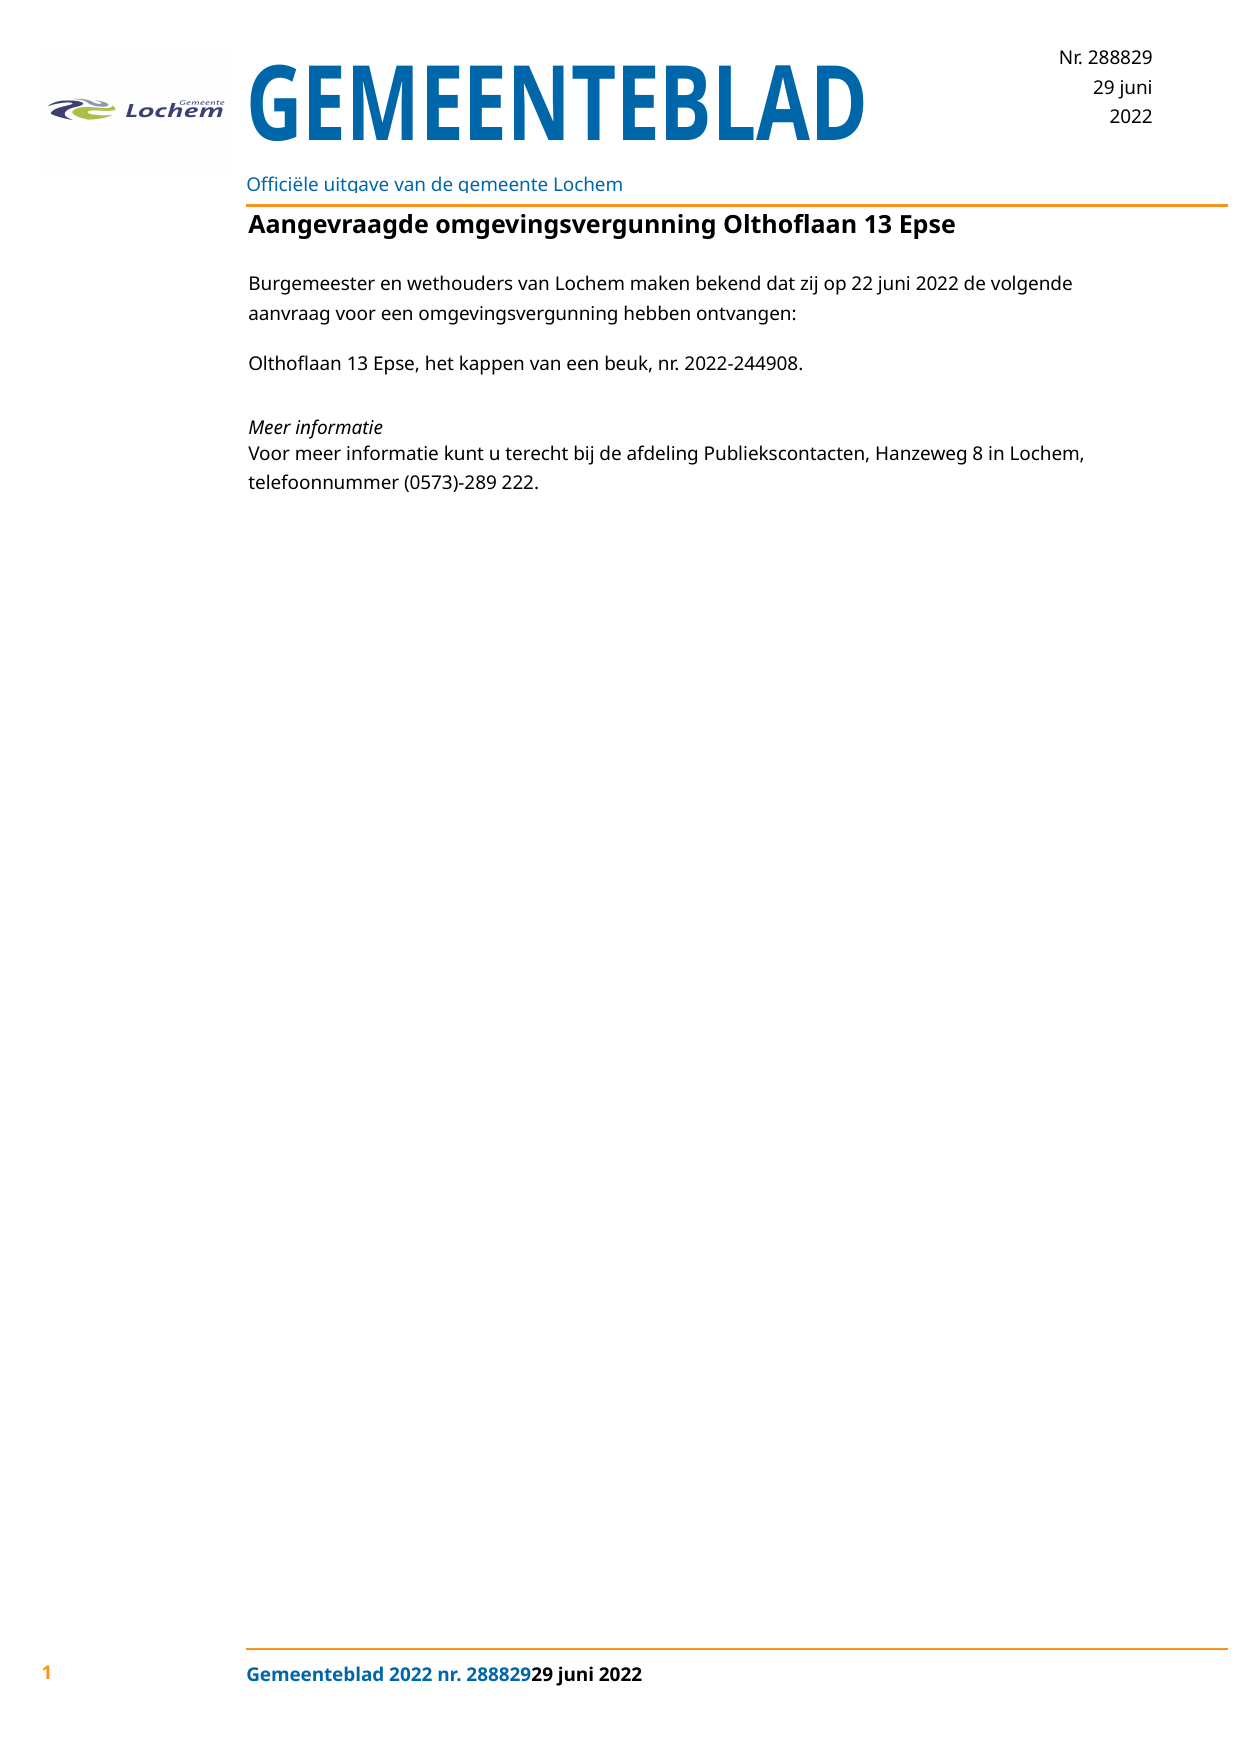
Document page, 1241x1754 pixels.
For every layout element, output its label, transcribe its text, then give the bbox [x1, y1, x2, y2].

text Voor meer informatie kunt u terecht bij de afdeling Publiekscontacten, Hanzeweg 8 in Lochem, telefoonnummer (0573)-289 222. [248, 440, 1152, 495]
text Burgemeester en wethouders van Lochem maken bekend dat zij op 22 juni 2022 de volgende aanvraag voor een omgevingsvergunning hebben ontvangen: [248, 270, 1152, 326]
picture [41, 47, 231, 172]
text Olthoflaan 13 Epse, het kappen van een beuk, nr. 2022-244908. [248, 350, 1152, 376]
text Aangevraagde omgevingsvergunning Olthoflaan 13 Epse [248, 207, 1152, 241]
text Meer informatie [248, 414, 1152, 440]
